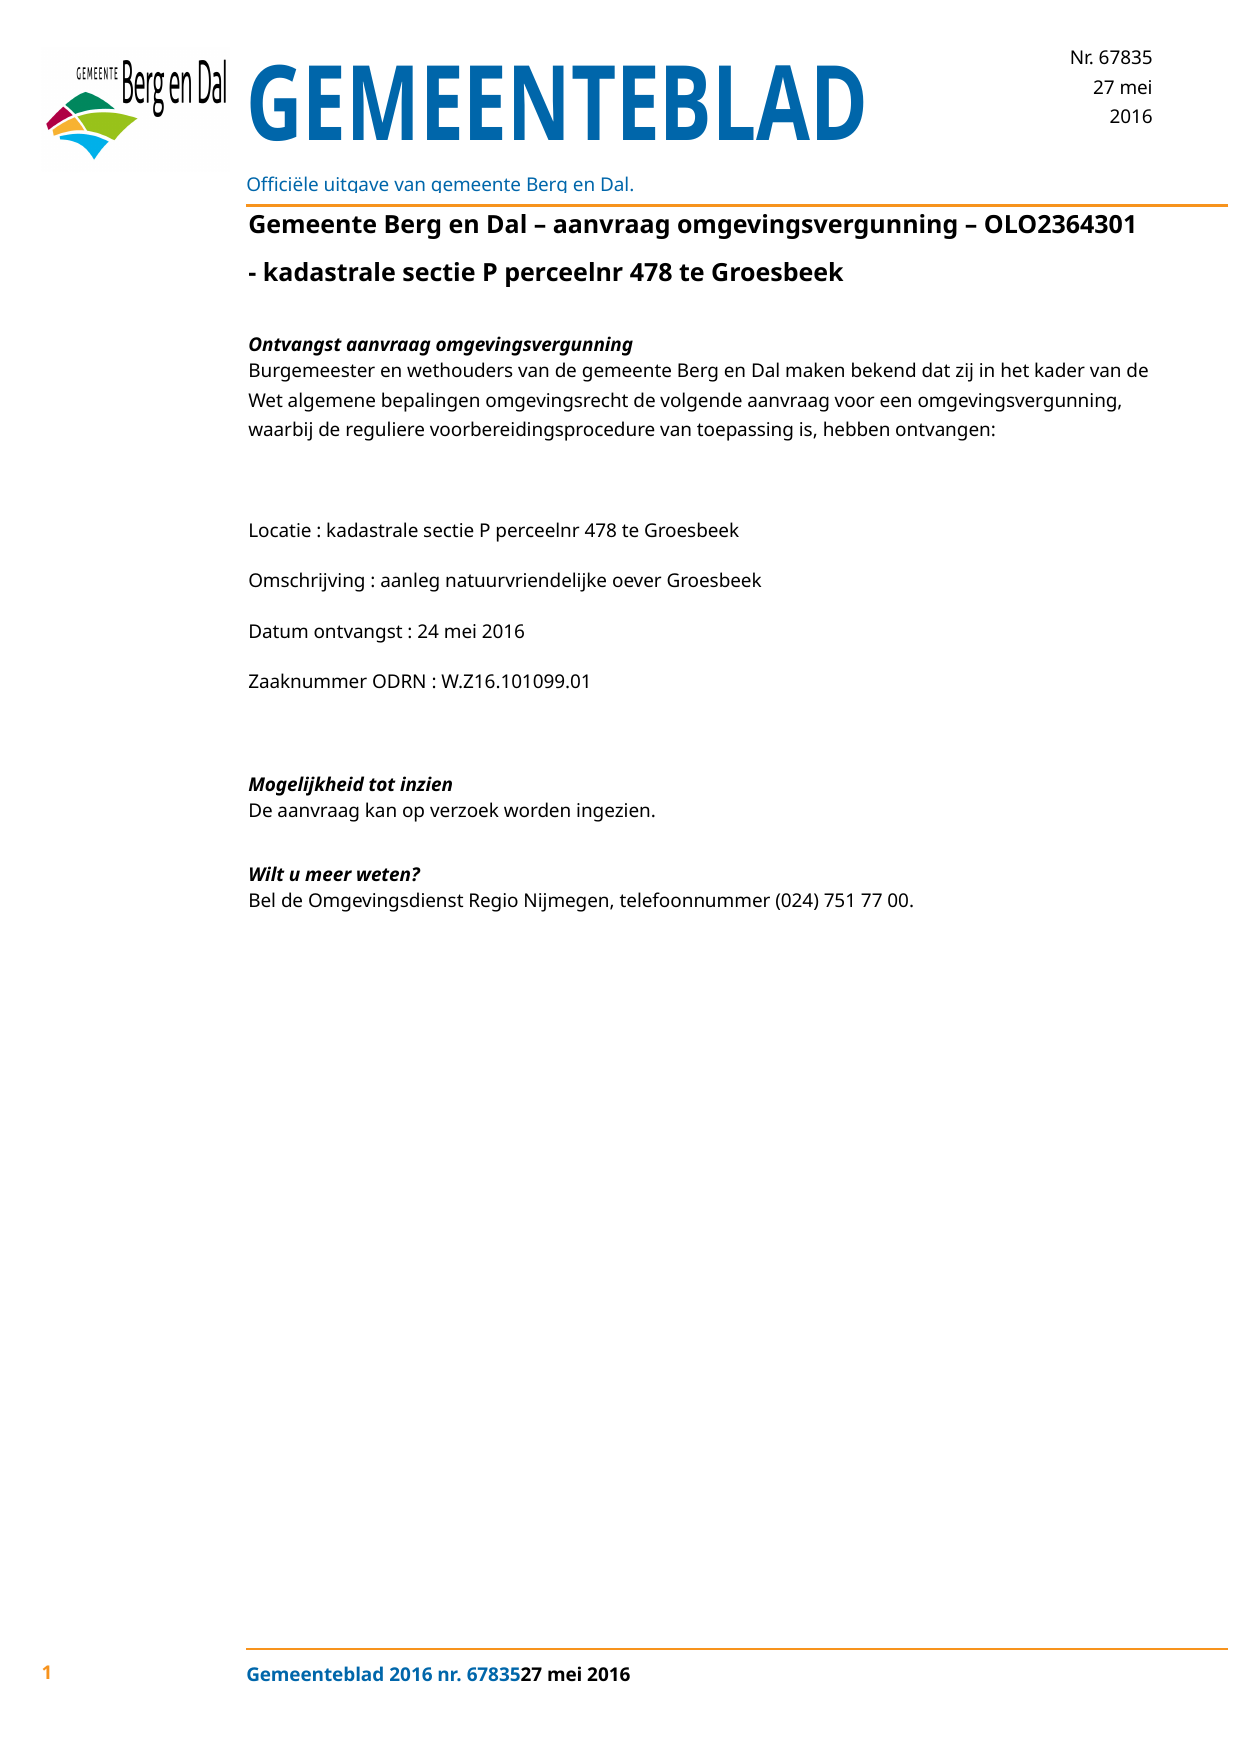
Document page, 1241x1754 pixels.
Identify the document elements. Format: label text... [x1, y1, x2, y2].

text Zaaknummer ODRN : W.Z16.101099.01 [248, 668, 1152, 694]
text Locatie : kadastrale sectie P perceelnr 478 te Groesbeek [248, 517, 1152, 543]
text Ontvangst aanvraag omgevingsvergunning [248, 331, 1152, 357]
text Bel de Omgevingsdienst Regio Nijmegen, telefoonnummer (024) 751 77 00. [248, 887, 1152, 913]
text Wilt u meer weten? [248, 861, 1152, 887]
text Omschrijving : aanleg natuurvriendelijke oever Groesbeek [248, 568, 1152, 593]
picture [41, 47, 231, 172]
text Mogelijkheid tot inzien [248, 772, 1152, 797]
text Datum ontvangst : 24 mei 2016 [248, 618, 1152, 644]
text Burgemeester en wethouders van de gemeente Berg en Dal maken bekend dat zij in het kader van de Wet algemene bepalingen omgevingsrecht de volgende aanvraag voor een omgevingsvergunning, waarbij de reguliere voorbereidingsprocedure van toepassing is, hebben ontvangen: [248, 357, 1152, 442]
text Gemeente Berg en Dal – aanvraag omgevingsvergunning – OLO2364301 - kadastrale sectie P perceelnr 478 te Groesbeek [248, 207, 1152, 288]
text De aanvraag kan op verzoek worden ingezien. [248, 797, 1152, 823]
